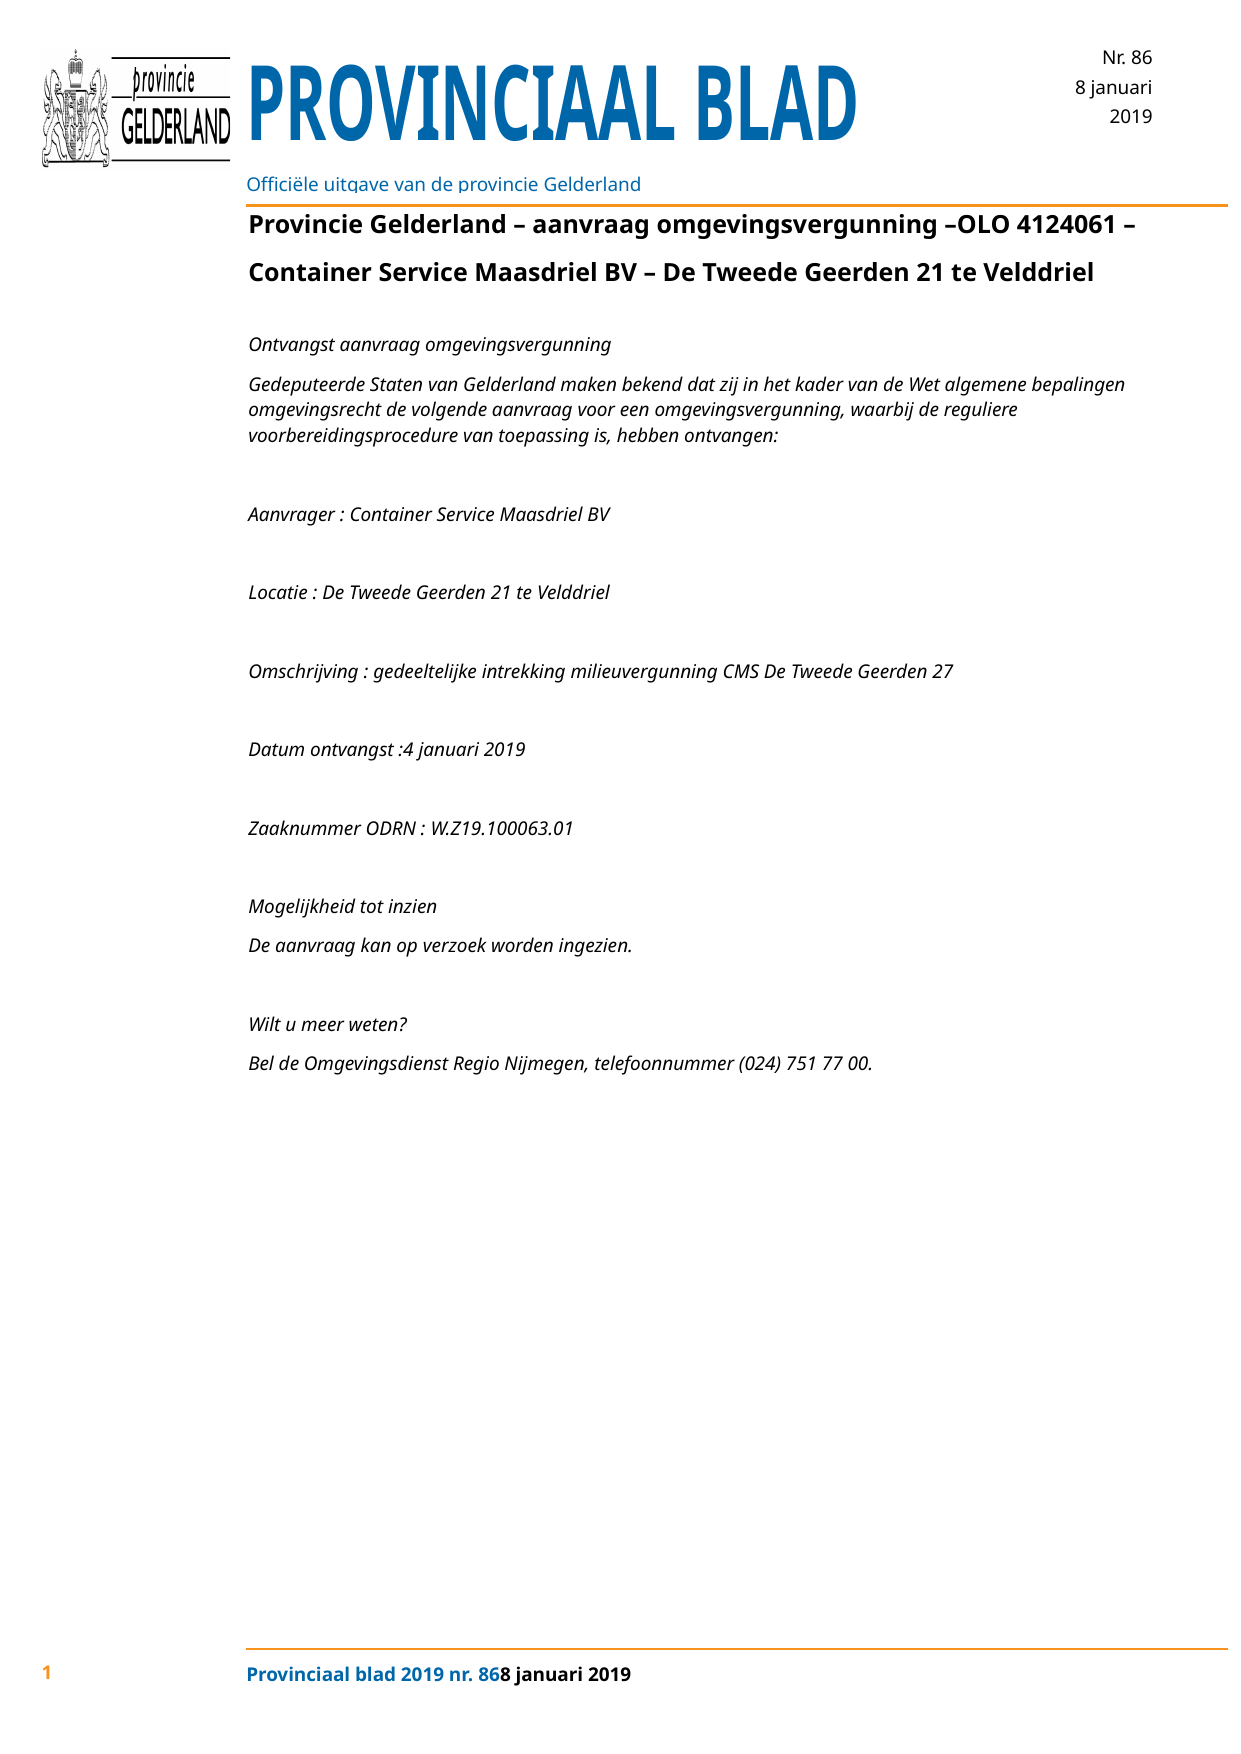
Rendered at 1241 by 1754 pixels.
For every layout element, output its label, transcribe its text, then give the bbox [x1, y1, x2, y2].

text Mogelijkheid tot inzien [248, 893, 1152, 919]
text Zaaknummer ODRN : W.Z19.100063.01 [248, 815, 1152, 841]
text Gedeputeerde Staten van Gelderland maken bekend dat zij in het kader van de Wet algemene bepalingen omgevingsrecht de volgende aanvraag voor een omgevingsvergunning, waarbij de reguliere voorbereidingsprocedure van toepassing is, hebben ontvangen: [248, 371, 1152, 448]
text Locatie : De Tweede Geerden 21 te Velddriel [248, 579, 1152, 605]
text Omschrijving : gedeeltelijke intrekking milieuvergunning CMS De Tweede Geerden 27 [248, 658, 1152, 683]
text Provincie Gelderland – aanvraag omgevingsvergunning –OLO 4124061 – Container Service Maasdriel BV – De Tweede Geerden 21 te Velddriel [248, 207, 1152, 288]
text Ontvangst aanvraag omgevingsvergunning [248, 331, 1152, 357]
picture [41, 47, 231, 172]
text De aanvraag kan op verzoek worden ingezien. [248, 933, 1152, 958]
text Wilt u meer weten? [248, 1011, 1152, 1037]
text Datum ontvangst :4 januari 2019 [248, 736, 1152, 762]
text Bel de Omgevingsdienst Regio Nijmegen, telefoonnummer (024) 751 77 00. [248, 1051, 1152, 1076]
text Aanvrager : Container Service Maasdriel BV [248, 501, 1152, 526]
